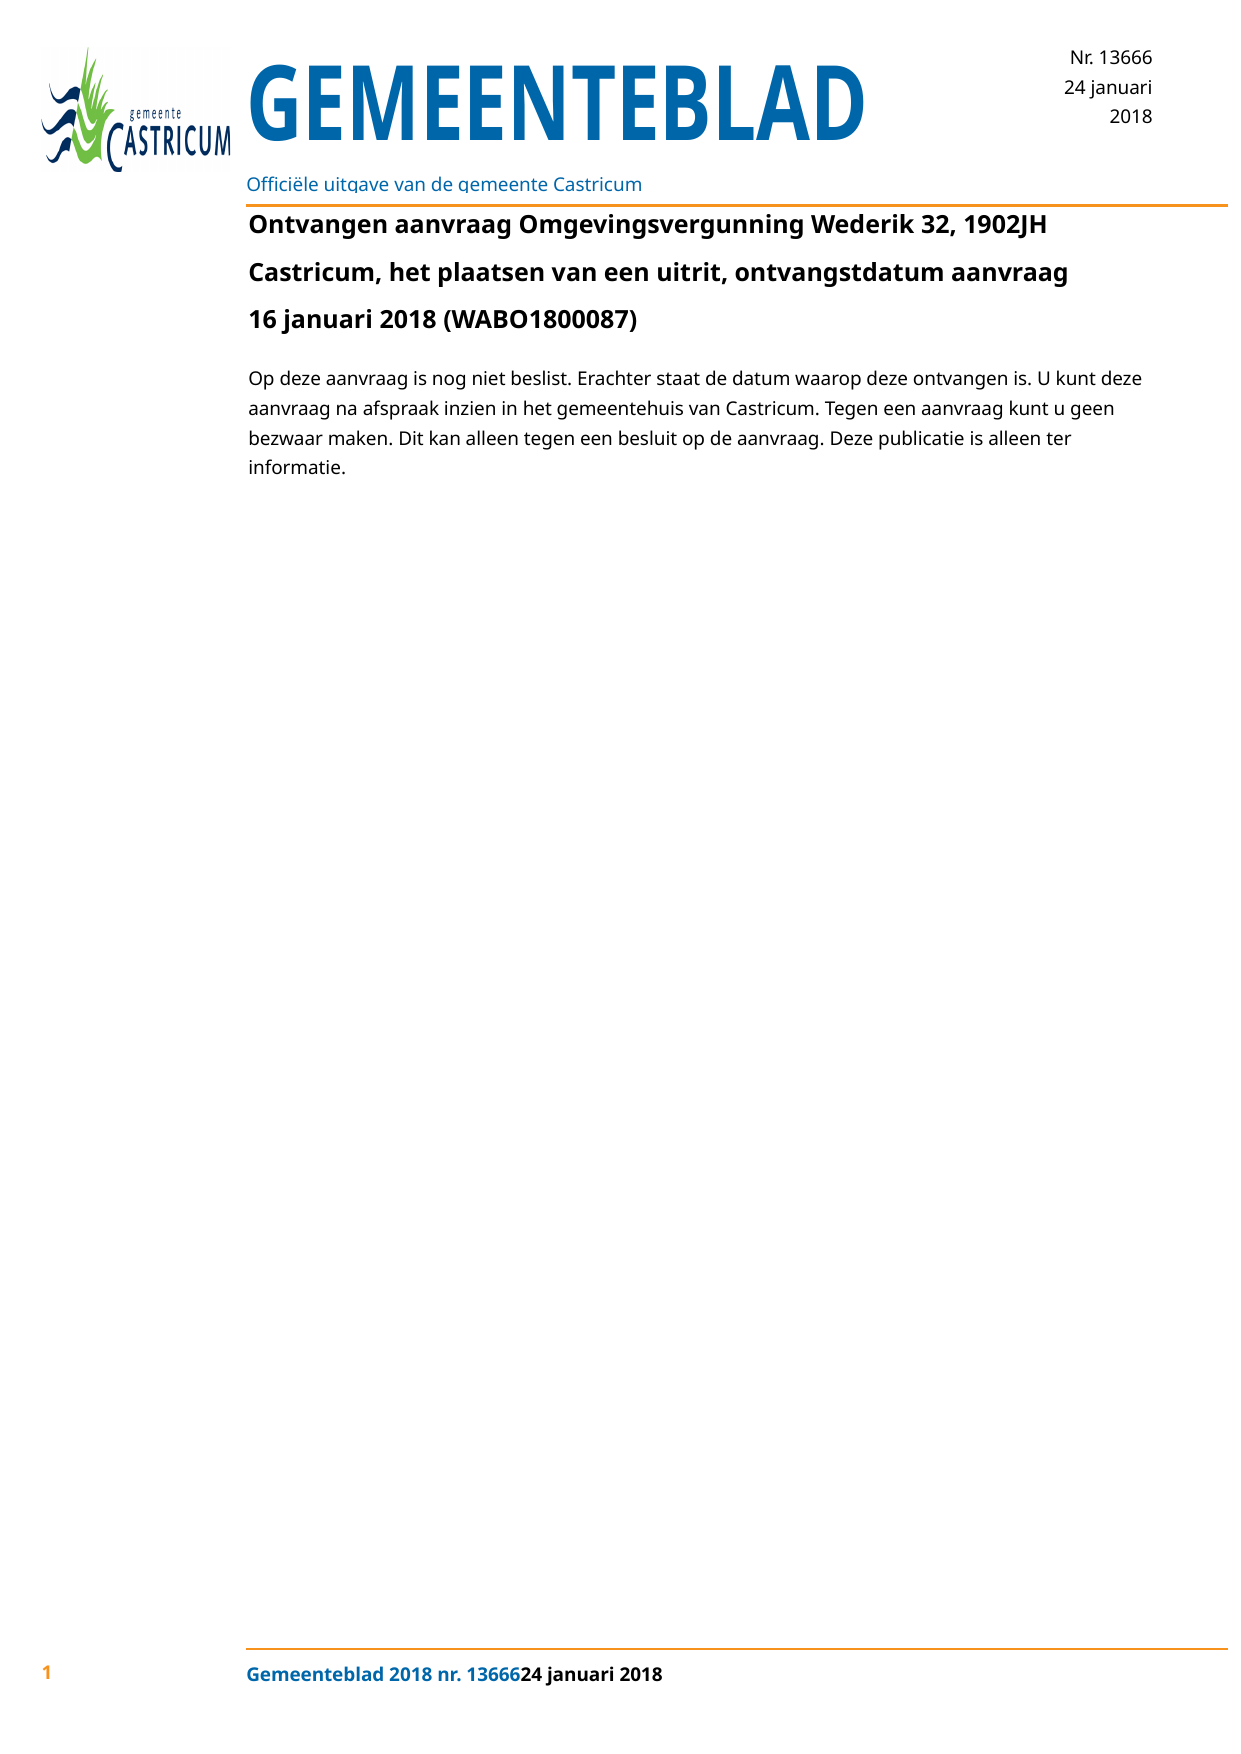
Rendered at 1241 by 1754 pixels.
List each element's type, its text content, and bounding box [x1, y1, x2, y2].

text Op deze aanvraag is nog niet beslist. Erachter staat de datum waarop deze ontvangen is. U kunt deze aanvraag na afspraak inzien in het gemeentehuis van Castricum. Tegen een aanvraag kunt u geen bezwaar maken. Dit kan alleen tegen een besluit op de aanvraag. Deze publicatie is alleen ter informatie. [248, 366, 1152, 480]
text Ontvangen aanvraag Omgevingsvergunning Wederik 32, 1902JH Castricum, het plaatsen van een uitrit, ontvangstdatum aanvraag 16 januari 2018 (WABO1800087) [248, 207, 1152, 336]
picture [41, 47, 231, 172]
